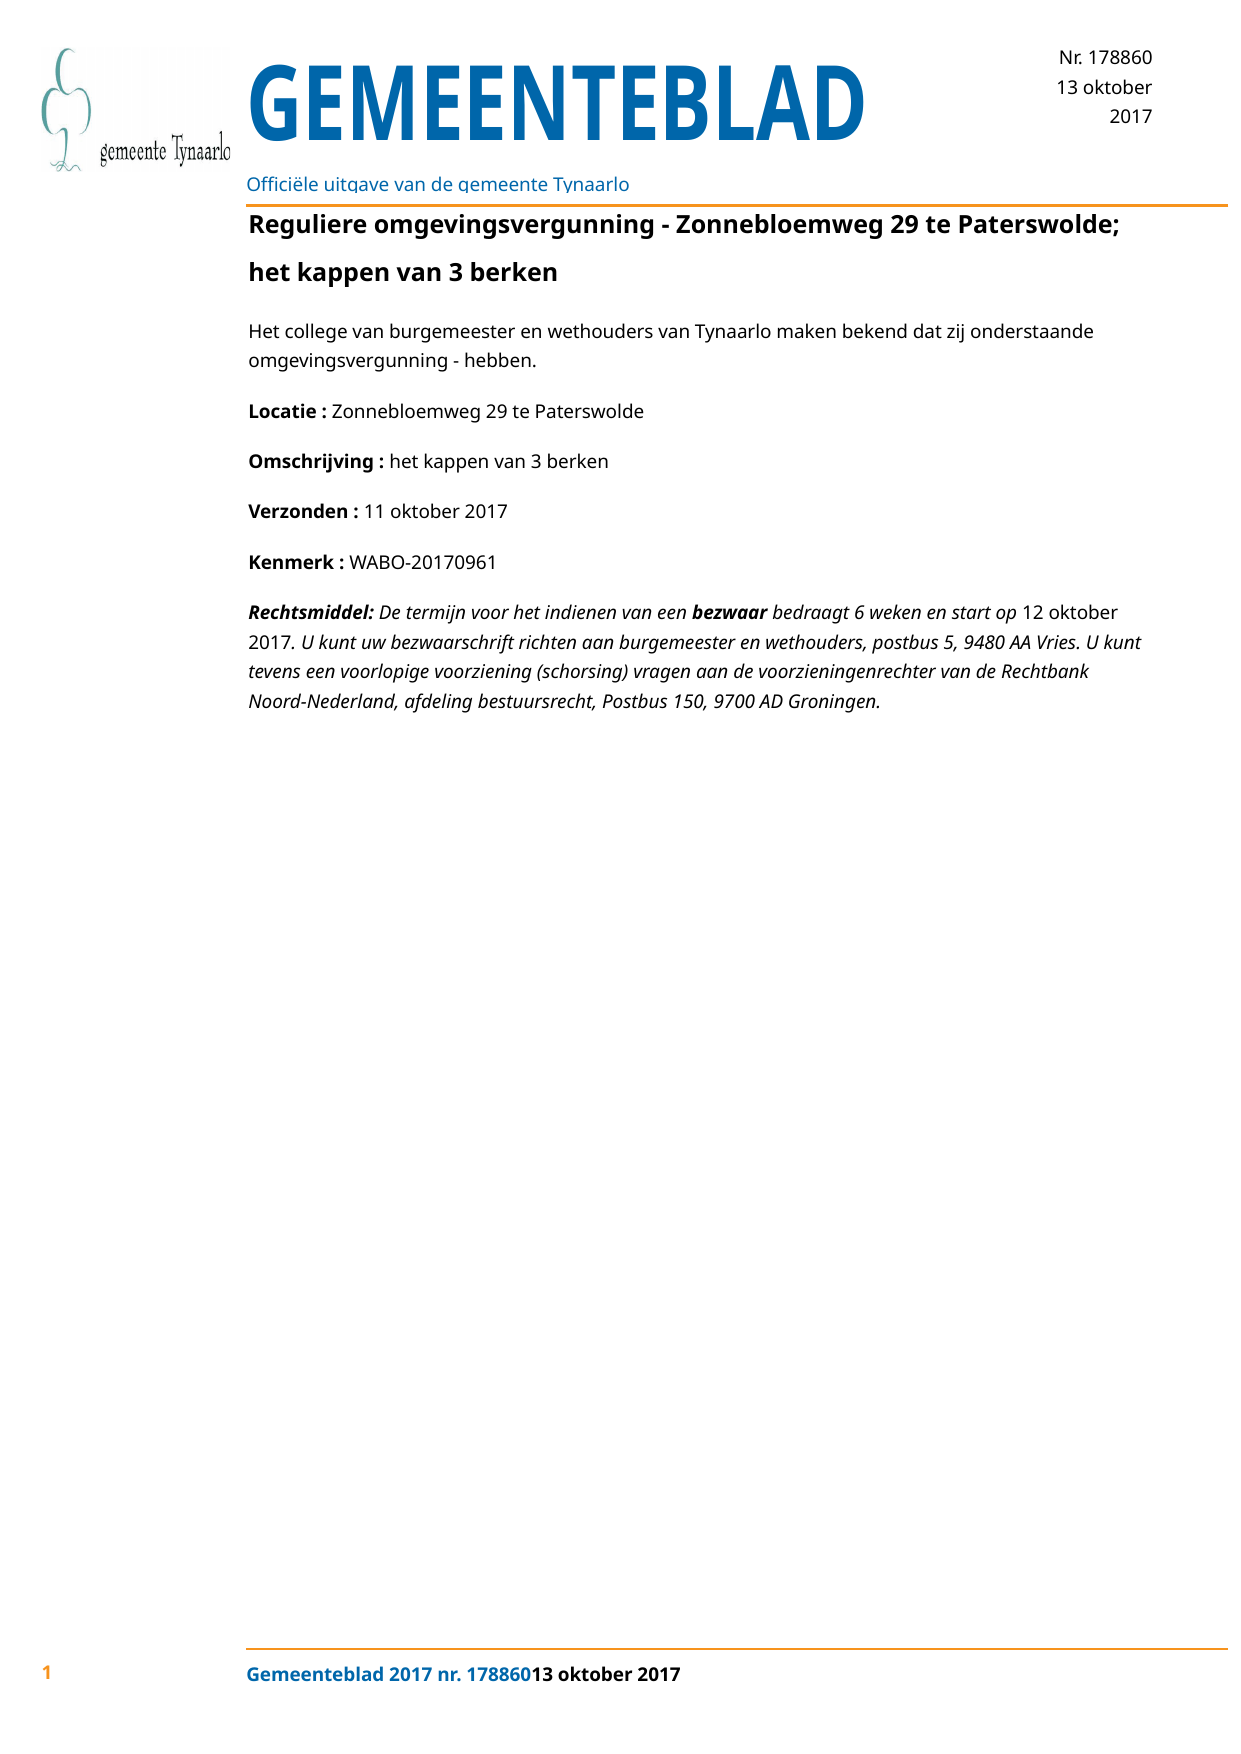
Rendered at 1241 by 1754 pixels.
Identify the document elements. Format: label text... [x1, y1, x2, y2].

picture [41, 47, 231, 172]
text Reguliere omgevingsvergunning - Zonnebloemweg 29 te Paterswolde; het kappen van 3 berken [248, 207, 1152, 288]
text Rechtsmiddel: De termijn voor het indienen van een bezwaar bedraagt 6 weken en start op 12 oktober 2017. U kunt uw bezwaarschrift richten aan burgemeester en wethouders, postbus 5, 9480 AA Vries. U kunt tevens een voorlopige voorziening (schorsing) vragen aan de voorzieningenrechter van de Rechtbank Noord-Nederland, afdeling bestuursrecht, Postbus 150, 9700 AD Groningen. [248, 599, 1152, 714]
text Omschrijving : het kappen van 3 berken [248, 448, 1152, 474]
text Het college van burgemeester en wethouders van Tynaarlo maken bekend dat zij onderstaande omgevingsvergunning - hebben. [248, 318, 1152, 373]
text Locatie : Zonnebloemweg 29 te Paterswolde [248, 398, 1152, 424]
text Kenmerk : WABO-20170961 [248, 549, 1152, 575]
text Verzonden : 11 oktober 2017 [248, 499, 1152, 524]
